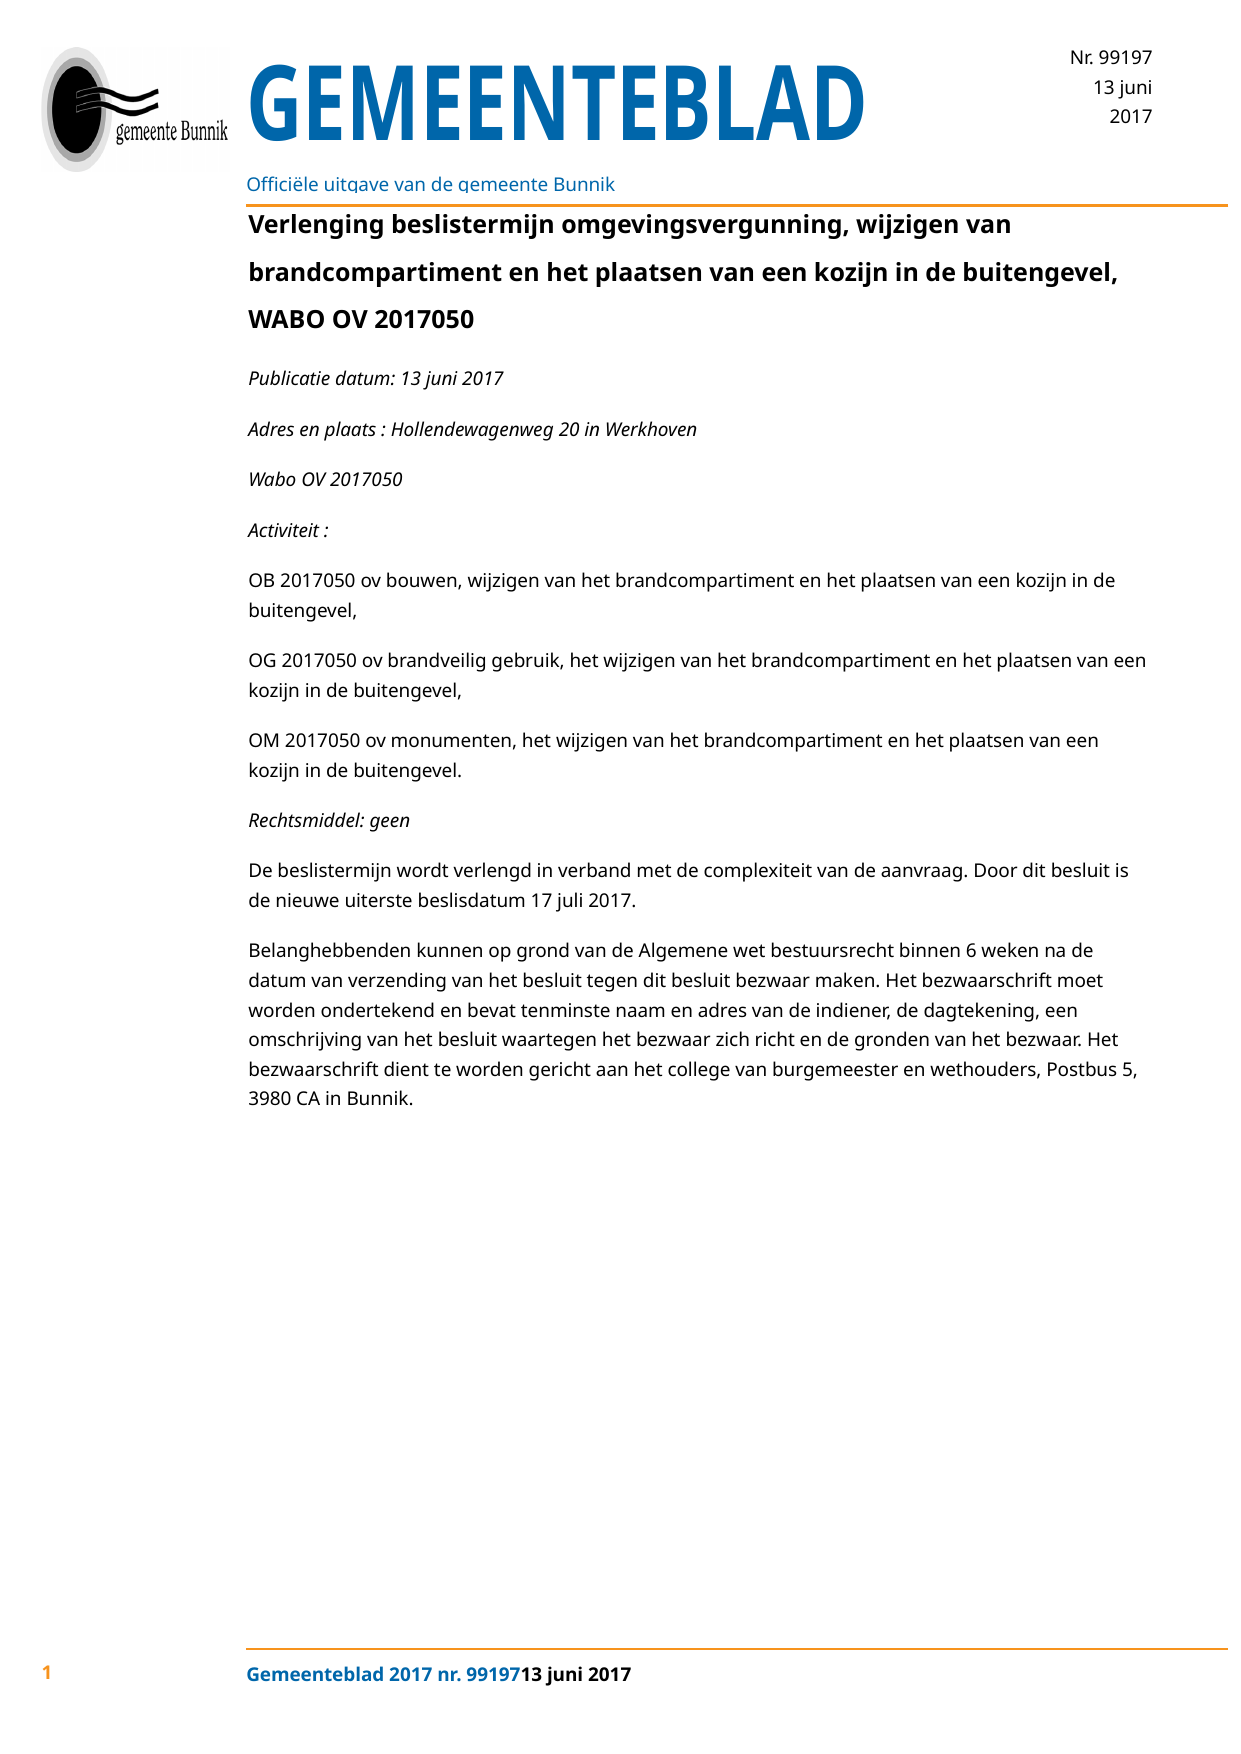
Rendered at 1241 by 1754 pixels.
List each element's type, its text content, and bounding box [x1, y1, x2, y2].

text OB 2017050 ov bouwen, wijzigen van het brandcompartiment en het plaatsen van een kozijn in de buitengevel, [248, 567, 1152, 622]
text Wabo OV 2017050 [248, 466, 1152, 492]
text Verlenging beslistermijn omgevingsvergunning, wijzigen van brandcompartiment en het plaatsen van een kozijn in de buitengevel, WABO OV 2017050 [248, 207, 1152, 336]
text Adres en plaats : Hollendewagenweg 20 in Werkhoven [248, 416, 1152, 442]
text OM 2017050 ov monumenten, het wijzigen van het brandcompartiment en het plaatsen van een kozijn in de buitengevel. [248, 727, 1152, 782]
text Belanghebbenden kunnen op grond van de Algemene wet bestuursrecht binnen 6 weken na de datum van verzending van het besluit tegen dit besluit bezwaar maken. Het bezwaarschrift moet worden ondertekend en bevat tenminste naam en adres van de indiener, de dagtekening, een omschrijving van het besluit waartegen het bezwaar zich richt en de gronden van het bezwaar. Het bezwaarschrift dient te worden gericht aan het college van burgemeester en wethouders, Postbus 5, 3980 CA in Bunnik. [248, 938, 1152, 1111]
picture [41, 47, 231, 172]
text De beslistermijn wordt verlengd in verband met de complexiteit van de aanvraag. Door dit besluit is de nieuwe uiterste beslisdatum 17 juli 2017. [248, 858, 1152, 913]
text Rechtsmiddel: geen [248, 807, 1152, 833]
text Publicatie datum: 13 juni 2017 [248, 366, 1152, 391]
text OG 2017050 ov brandveilig gebruik, het wijzigen van het brandcompartiment en het plaatsen van een kozijn in de buitengevel, [248, 647, 1152, 702]
text Activiteit : [248, 517, 1152, 542]
